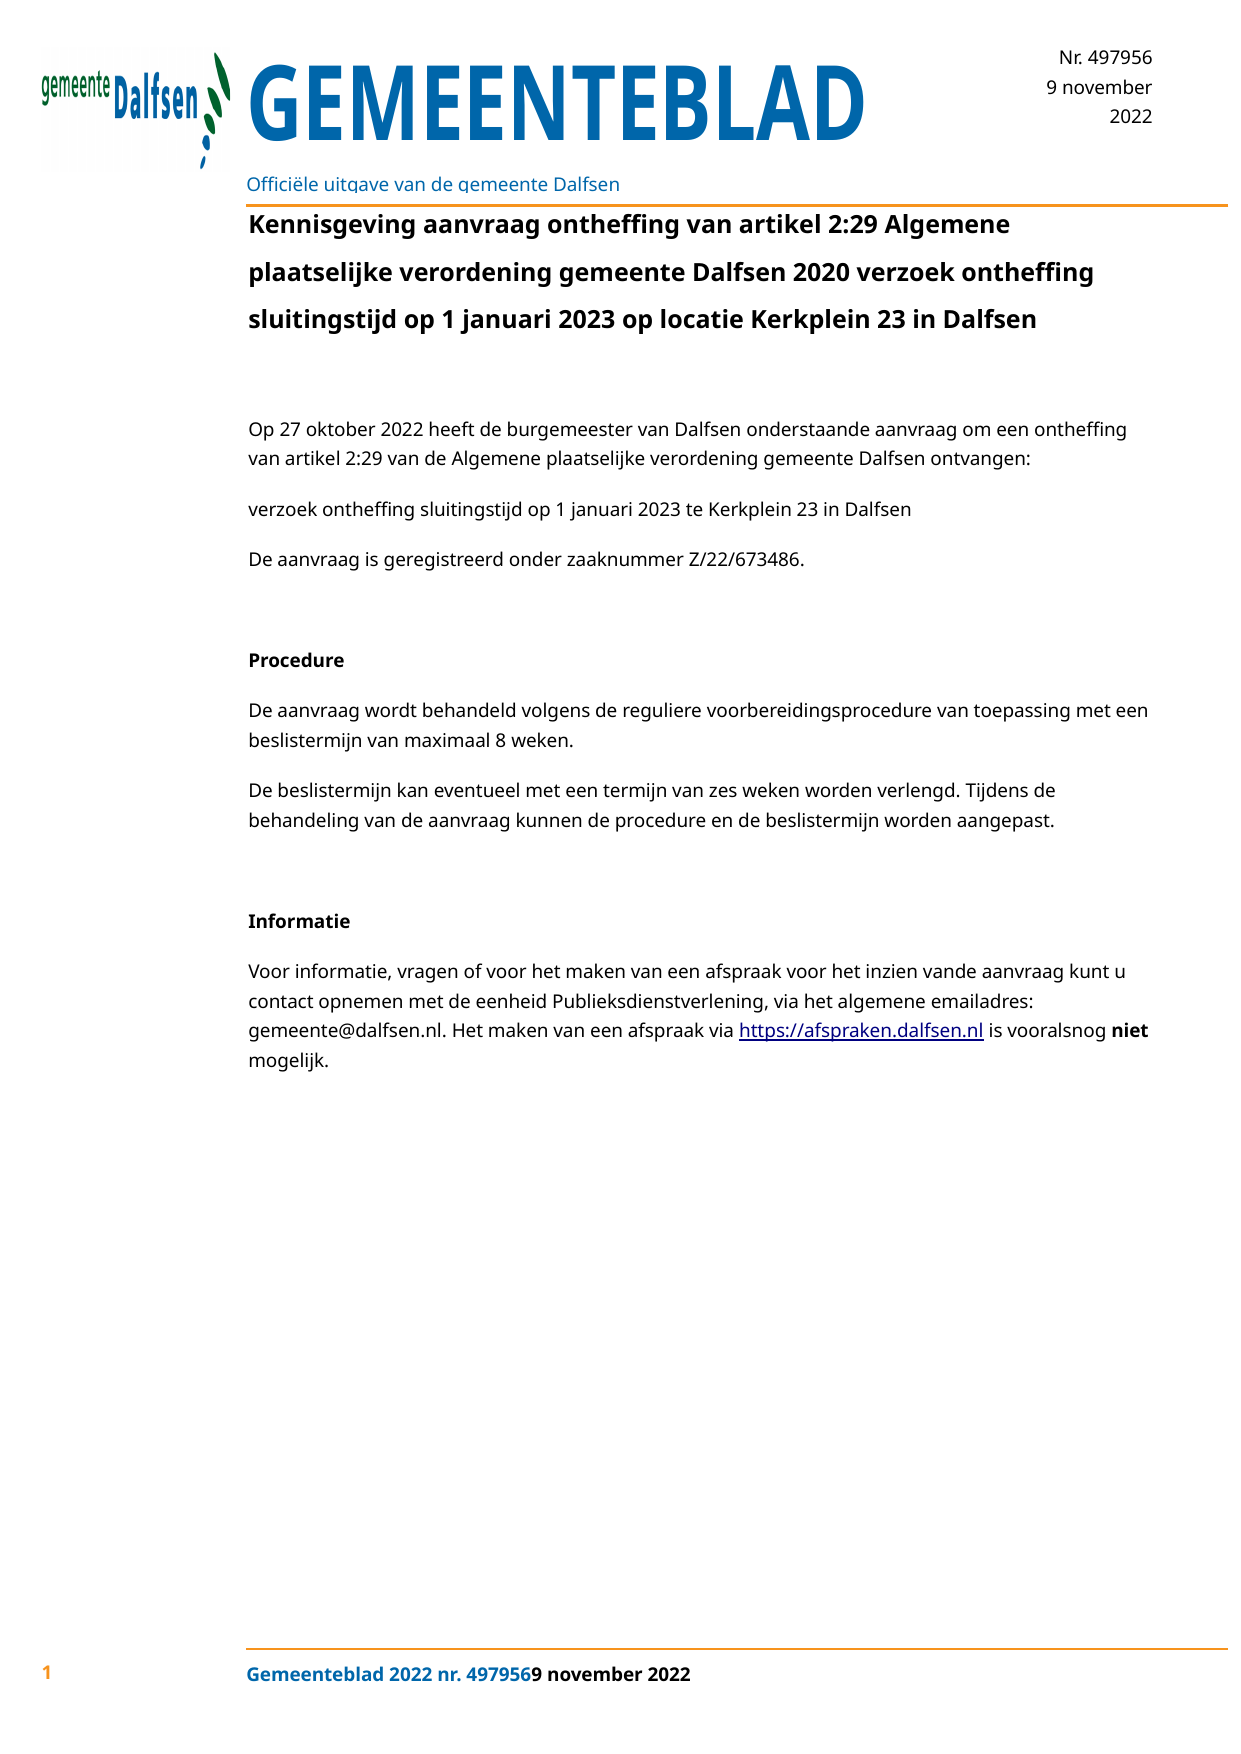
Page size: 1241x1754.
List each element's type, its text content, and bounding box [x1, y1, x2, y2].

picture [41, 47, 231, 172]
text Voor informatie, vragen of voor het maken van een afspraak voor het inzien vande aanvraag kunt u contact opnemen met de eenheid Publieksdienstverlening, via het algemene emailadres: gemeente@dalfsen.nl. Het maken van een afspraak via https://afspraken.dalfsen.nl is vooralsnog niet mogelijk. [248, 958, 1152, 1073]
text De aanvraag is geregistreerd onder zaaknummer Z/22/673486. [248, 546, 1152, 572]
text Kennisgeving aanvraag ontheffing van artikel 2:29 Algemene plaatselijke verordening gemeente Dalfsen 2020 verzoek ontheffing sluitingstijd op 1 januari 2023 op locatie Kerkplein 23 in Dalfsen [248, 207, 1152, 336]
text Informatie [248, 908, 1152, 934]
text Op 27 oktober 2022 heeft de burgemeester van Dalfsen onderstaande aanvraag om een ontheffing van artikel 2:29 van de Algemene plaatselijke verordening gemeente Dalfsen ontvangen: [248, 416, 1152, 471]
text verzoek ontheffing sluitingstijd op 1 januari 2023 te Kerkplein 23 in Dalfsen [248, 496, 1152, 522]
text Procedure [248, 647, 1152, 673]
text De aanvraag wordt behandeld volgens de reguliere voorbereidingsprocedure van toepassing met een beslistermijn van maximaal 8 weken. [248, 698, 1152, 753]
text De beslistermijn kan eventueel met een termijn van zes weken worden verlengd. Tijdens de behandeling van de aanvraag kunnen de procedure en de beslistermijn worden aangepast. [248, 778, 1152, 833]
